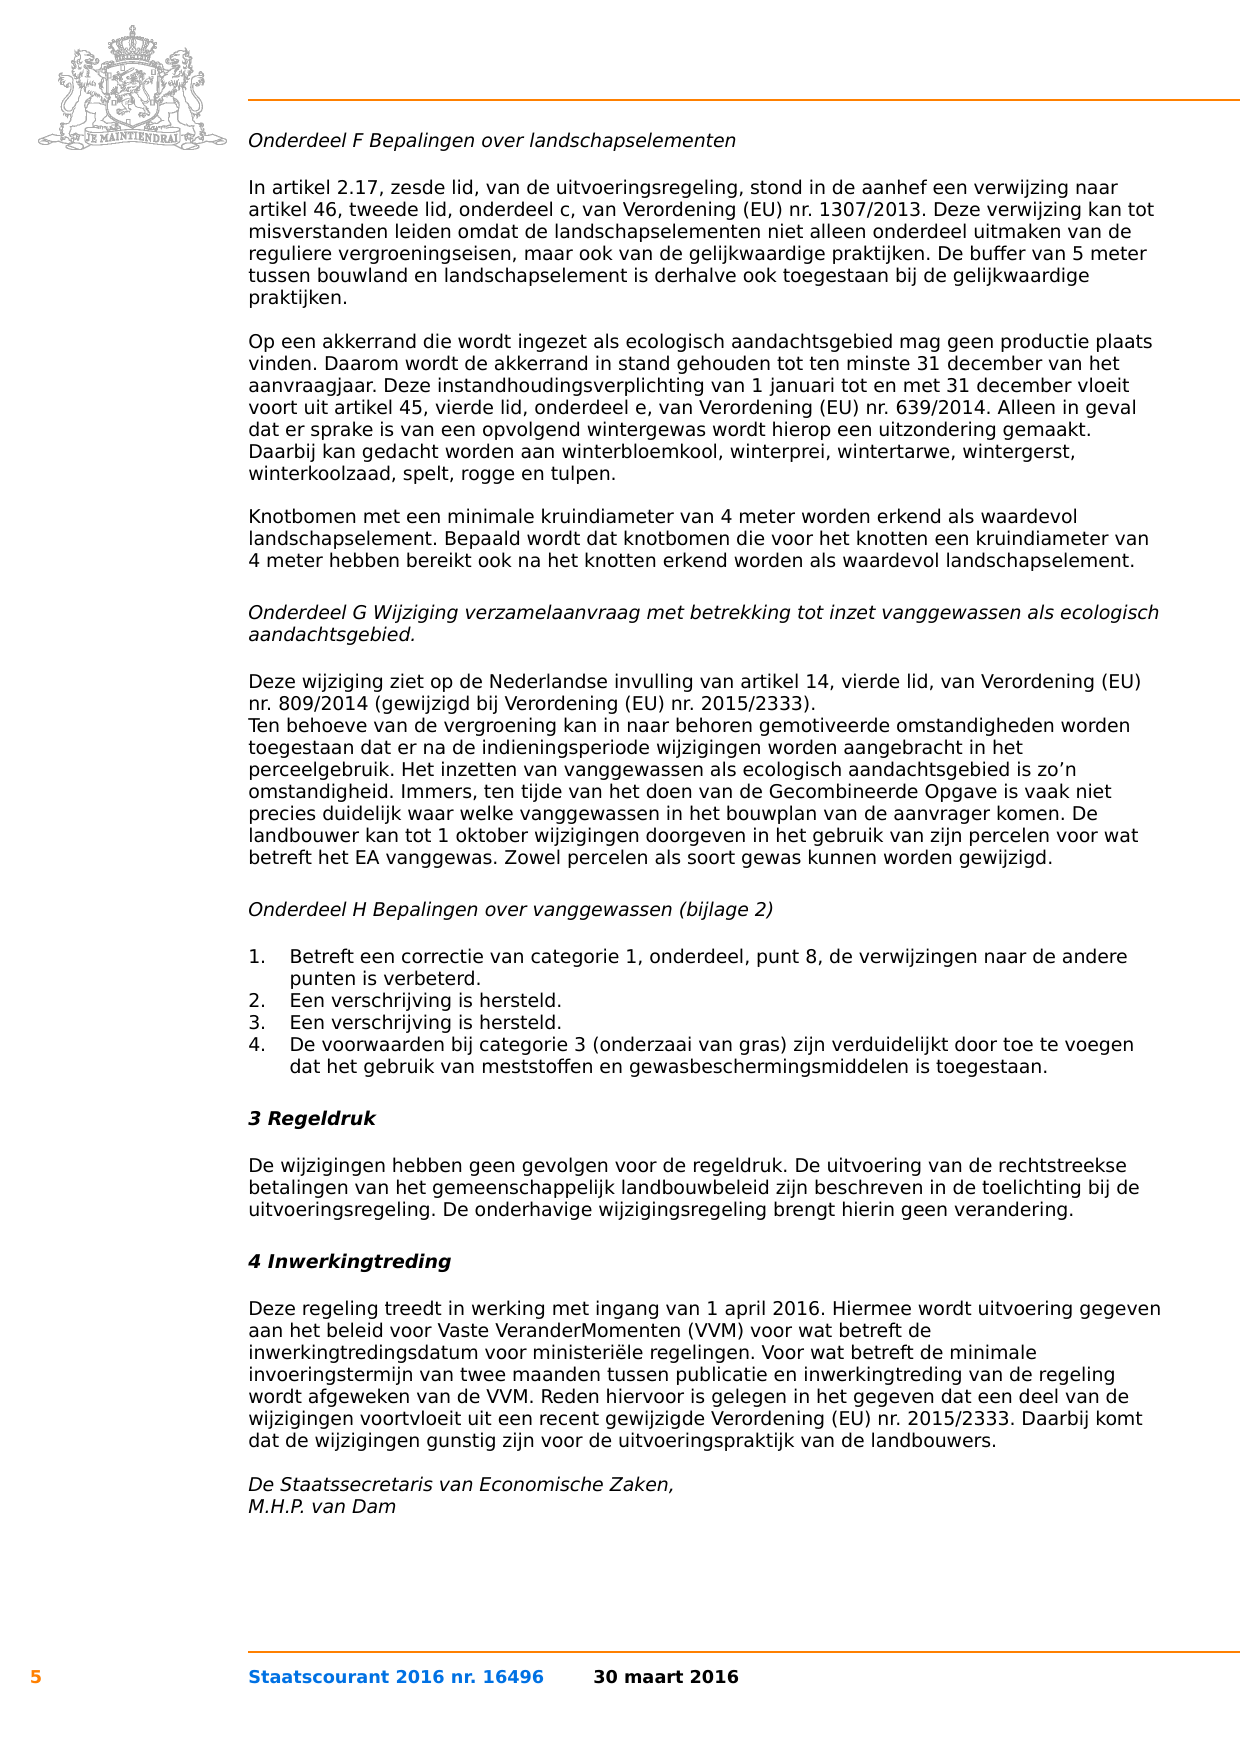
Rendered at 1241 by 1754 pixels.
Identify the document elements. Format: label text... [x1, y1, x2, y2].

text Ten behoeve van de vergroening kan in naar behoren gemotiveerde omstandigheden worden toegestaan dat er na de indieningsperiode wijzigingen worden aangebracht in het perceelgebruik. Het inzetten van vanggewassen als ecologisch aandachtsgebied is zo’n omstandigheid. Immers, ten tijde van het doen van de Gecombineerde Opgave is vaak niet precies duidelijk waar welke vanggewassen in het bouwplan van de aanvrager komen. De landbouwer kan tot 1 oktober wijzigingen doorgeven in het gebruik van zijn percelen voor wat betreft het EA vanggewas. Zowel percelen als soort gewas kunnen worden gewijzigd. [248, 715, 1163, 869]
text De Staatssecretaris van Economische Zaken, M.H.P. van Dam [248, 1473, 1163, 1517]
text In artikel 2.17, zesde lid, van de uitvoeringsregeling, stond in de aanhef een verwijzing naar artikel 46, tweede lid, onderdeel c, van Verordening (EU) nr. 1307/2013. Deze verwijzing kan tot misverstanden leiden omdat de landschapselementen niet alleen onderdeel uitmaken van de reguliere vergroeningseisen, maar ook van de gelijkwaardige praktijken. De buffer van 5 meter tussen bouwland en landschapselement is derhalve ook toegestaan bij de gelijkwaardige praktijken. [248, 177, 1163, 309]
subtitle Onderdeel F Bepalingen over landschapselementen [248, 130, 1163, 152]
text 1. Betreft een correctie van categorie 1, onderdeel, punt 8, de verwijzingen naar de andere punten is verbeterd. [248, 946, 1163, 990]
subtitle Onderdeel H Bepalingen over vanggewassen (bijlage 2) [248, 899, 1163, 921]
subtitle Onderdeel G Wijziging verzamelaanvraag met betrekking tot inzet vanggewassen als ecologisch aandachtsgebied. [248, 602, 1163, 646]
text 3. Een verschrijving is hersteld. [248, 1012, 1163, 1034]
text Deze regeling treedt in werking met ingang van 1 april 2016. Hiermee wordt uitvoering gegeven aan het beleid voor Vaste VeranderMomenten (VVM) voor wat betreft de inwerkingtredingsdatum voor ministeriële regelingen. Voor wat betreft de minimale invoeringstermijn van twee maanden tussen publicatie en inwerkingtreding van de regeling wordt afgeweken van de VVM. Reden hiervoor is gelegen in het gegeven dat een deel van de wijzigingen voortvloeit uit een recent gewijzigde Verordening (EU) nr. 2015/2333. Daarbij komt dat de wijzigingen gunstig zijn voor de uitvoeringspraktijk van de landbouwers. [248, 1298, 1163, 1452]
text 4. De voorwaarden bij categorie 3 (onderzaai van gras) zijn verduidelijkt door toe te voegen dat het gebruik van meststoffen en gewasbeschermingsmiddelen is toegestaan. [248, 1034, 1163, 1078]
text Op een akkerrand die wordt ingezet als ecologisch aandachtsgebied mag geen productie plaats vinden. Daarom wordt de akkerrand in stand gehouden tot ten minste 31 december van het aanvraagjaar. Deze instandhoudingsverplichting van 1 januari tot en met 31 december vloeit voort uit artikel 45, vierde lid, onderdeel e, van Verordening (EU) nr. 639/2014. Alleen in geval dat er sprake is van een opvolgend wintergewas wordt hierop een uitzondering gemaakt. Daarbij kan gedacht worden aan winterbloemkool, winterprei, wintertarwe, wintergerst, winterkoolzaad, spelt, rogge en tulpen. [248, 331, 1163, 484]
subtitle 3 Regeldruk [248, 1108, 1163, 1130]
text De wijzigingen hebben geen gevolgen voor de regeldruk. De uitvoering van de rechtstreekse betalingen van het gemeenschappelijk landbouwbeleid zijn beschreven in de toelichting bij de uitvoeringsregeling. De onderhavige wijzigingsregeling brengt hierin geen verandering. [248, 1155, 1163, 1221]
text Deze wijziging ziet op de Nederlandse invulling van artikel 14, vierde lid, van Verordening (EU) nr. 809/2014 (gewijzigd bij Verordening (EU) nr. 2015/2333). [248, 671, 1163, 715]
text Knotbomen met een minimale kruindiameter van 4 meter worden erkend als waardevol landschapselement. Bepaald wordt dat knotbomen die voor het knotten een kruindiameter van 4 meter hebben bereikt ook na het knotten erkend worden als waardevol landschapselement. [248, 506, 1163, 572]
text 2. Een verschrijving is hersteld. [248, 990, 1163, 1012]
subtitle 4 Inwerkingtreding [248, 1251, 1163, 1273]
picture [38, 25, 227, 150]
